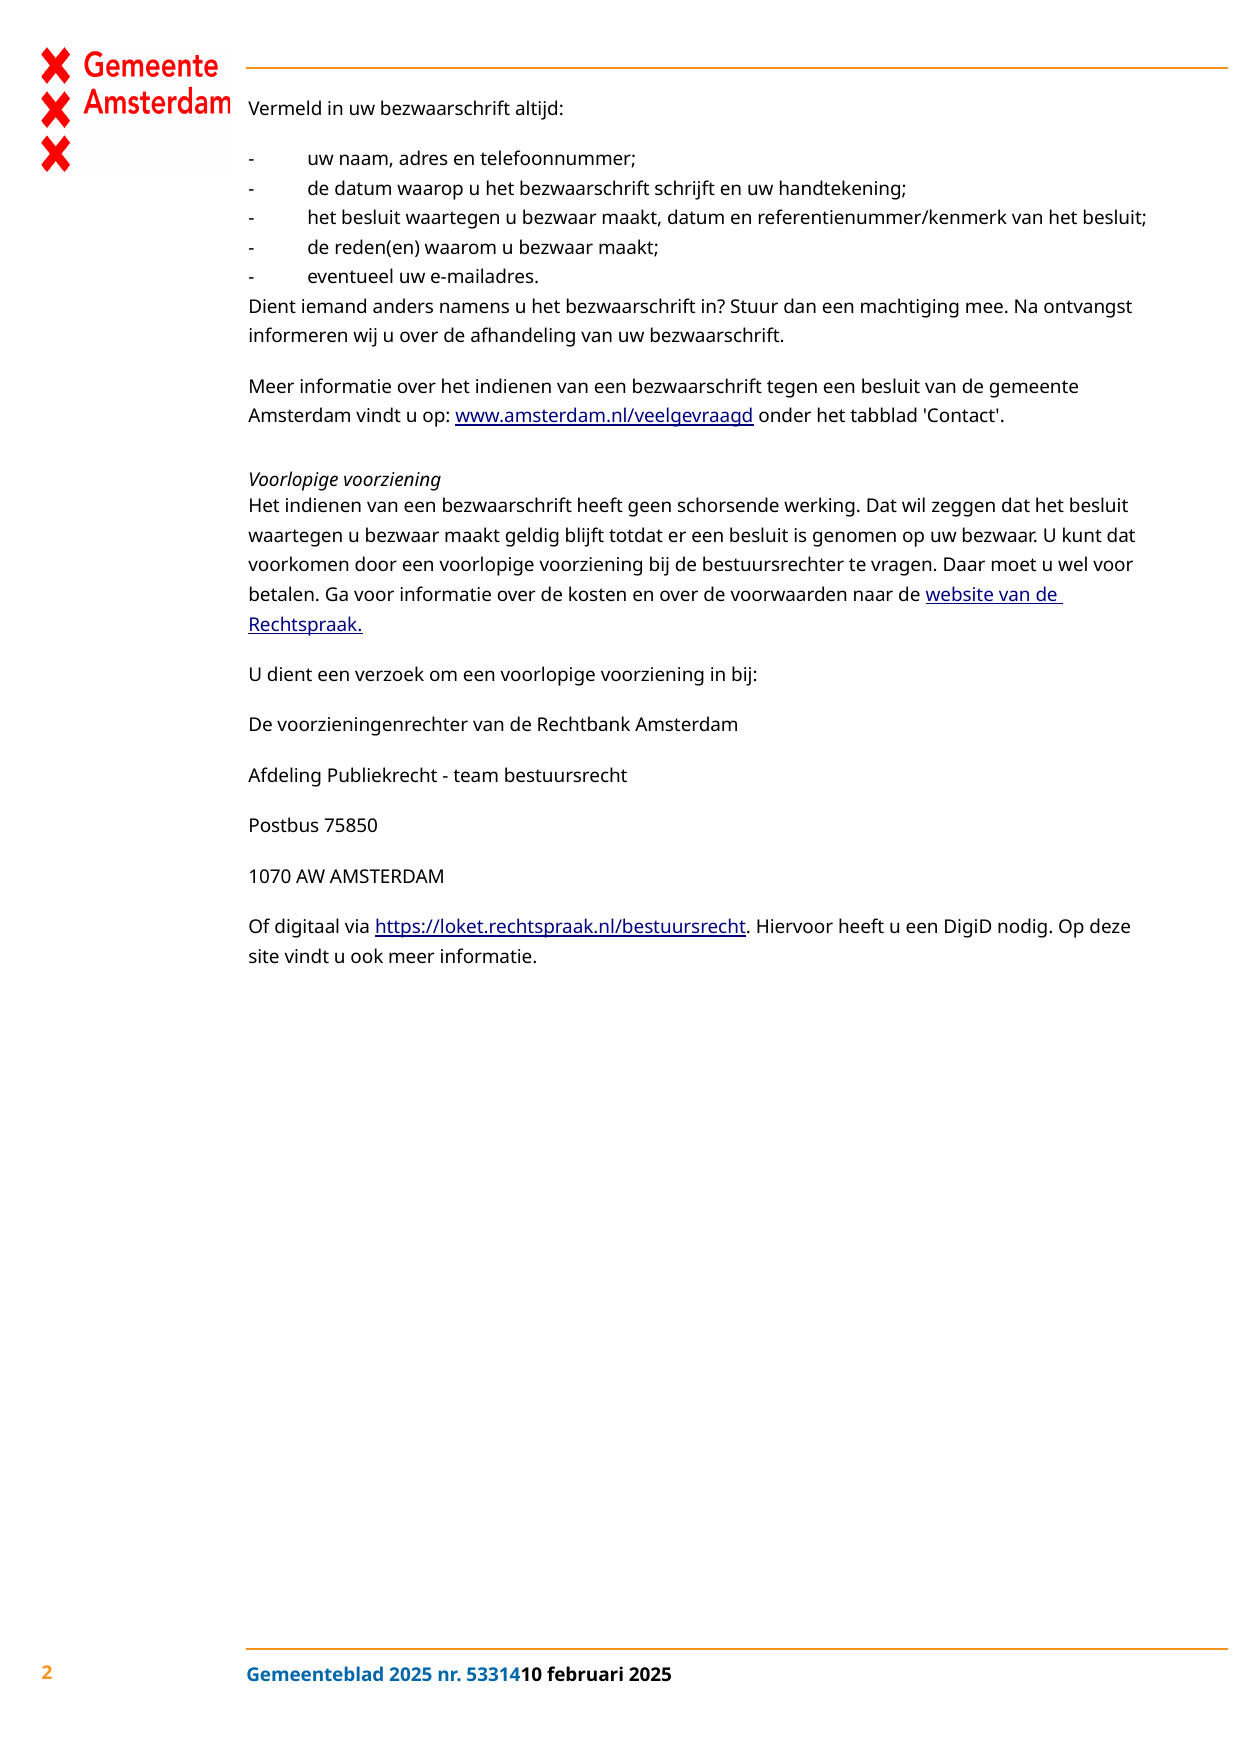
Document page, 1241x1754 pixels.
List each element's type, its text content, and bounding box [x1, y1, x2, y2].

text U dient een verzoek om een voorlopige voorziening in bij: [248, 661, 1152, 687]
text 1070 AW AMSTERDAM [248, 863, 1152, 888]
list het besluit waartegen u bezwaar maakt, datum en referentienummer/kenmerk van het besluit; [248, 204, 1152, 230]
list de reden(en) waarom u bezwaar maakt; [248, 234, 1152, 260]
list uw naam, adres en telefoonnummer; [248, 145, 1152, 171]
text Het indienen van een bezwaarschrift heeft geen schorsende werking. Dat wil zeggen dat het besluit waartegen u bezwaar maakt geldig blijft totdat er een besluit is genomen op uw bezwaar. U kunt dat voorkomen door een voorlopige voorziening bij de bestuursrechter te vragen. Daar moet u wel voor betalen. Ga voor informatie over de kosten en over de voorwaarden naar de website van de Rechtspraak. [248, 492, 1152, 636]
text Of digitaal via https://loket.rechtspraak.nl/bestuursrecht. Hiervoor heeft u een DigiD nodig. Op deze site vindt u ook meer informatie. [248, 913, 1152, 968]
text Vermeld in uw bezwaarschrift altijd: [248, 95, 1152, 121]
text Dient iemand anders namens u het bezwaarschrift in? Stuur dan een machtiging mee. Na ontvangst informeren wij u over de afhandeling van uw bezwaarschrift. [248, 293, 1152, 348]
text Afdeling Publiekrecht - team bestuursrecht [248, 762, 1152, 788]
text Postbus 75850 [248, 812, 1152, 838]
text De voorzieningenrechter van de Rechtbank Amsterdam [248, 712, 1152, 737]
picture [41, 47, 231, 172]
text Meer informatie over het indienen van een bezwaarschrift tegen een besluit van de gemeente Amsterdam vindt u op: www.amsterdam.nl/veelgevraagd onder het tabblad 'Contact'. [248, 373, 1152, 428]
list de datum waarop u het bezwaarschrift schrijft en uw handtekening; [248, 175, 1152, 201]
list eventueel uw e-mailadres. [248, 263, 1152, 289]
text Voorlopige voorziening [248, 467, 1152, 492]
